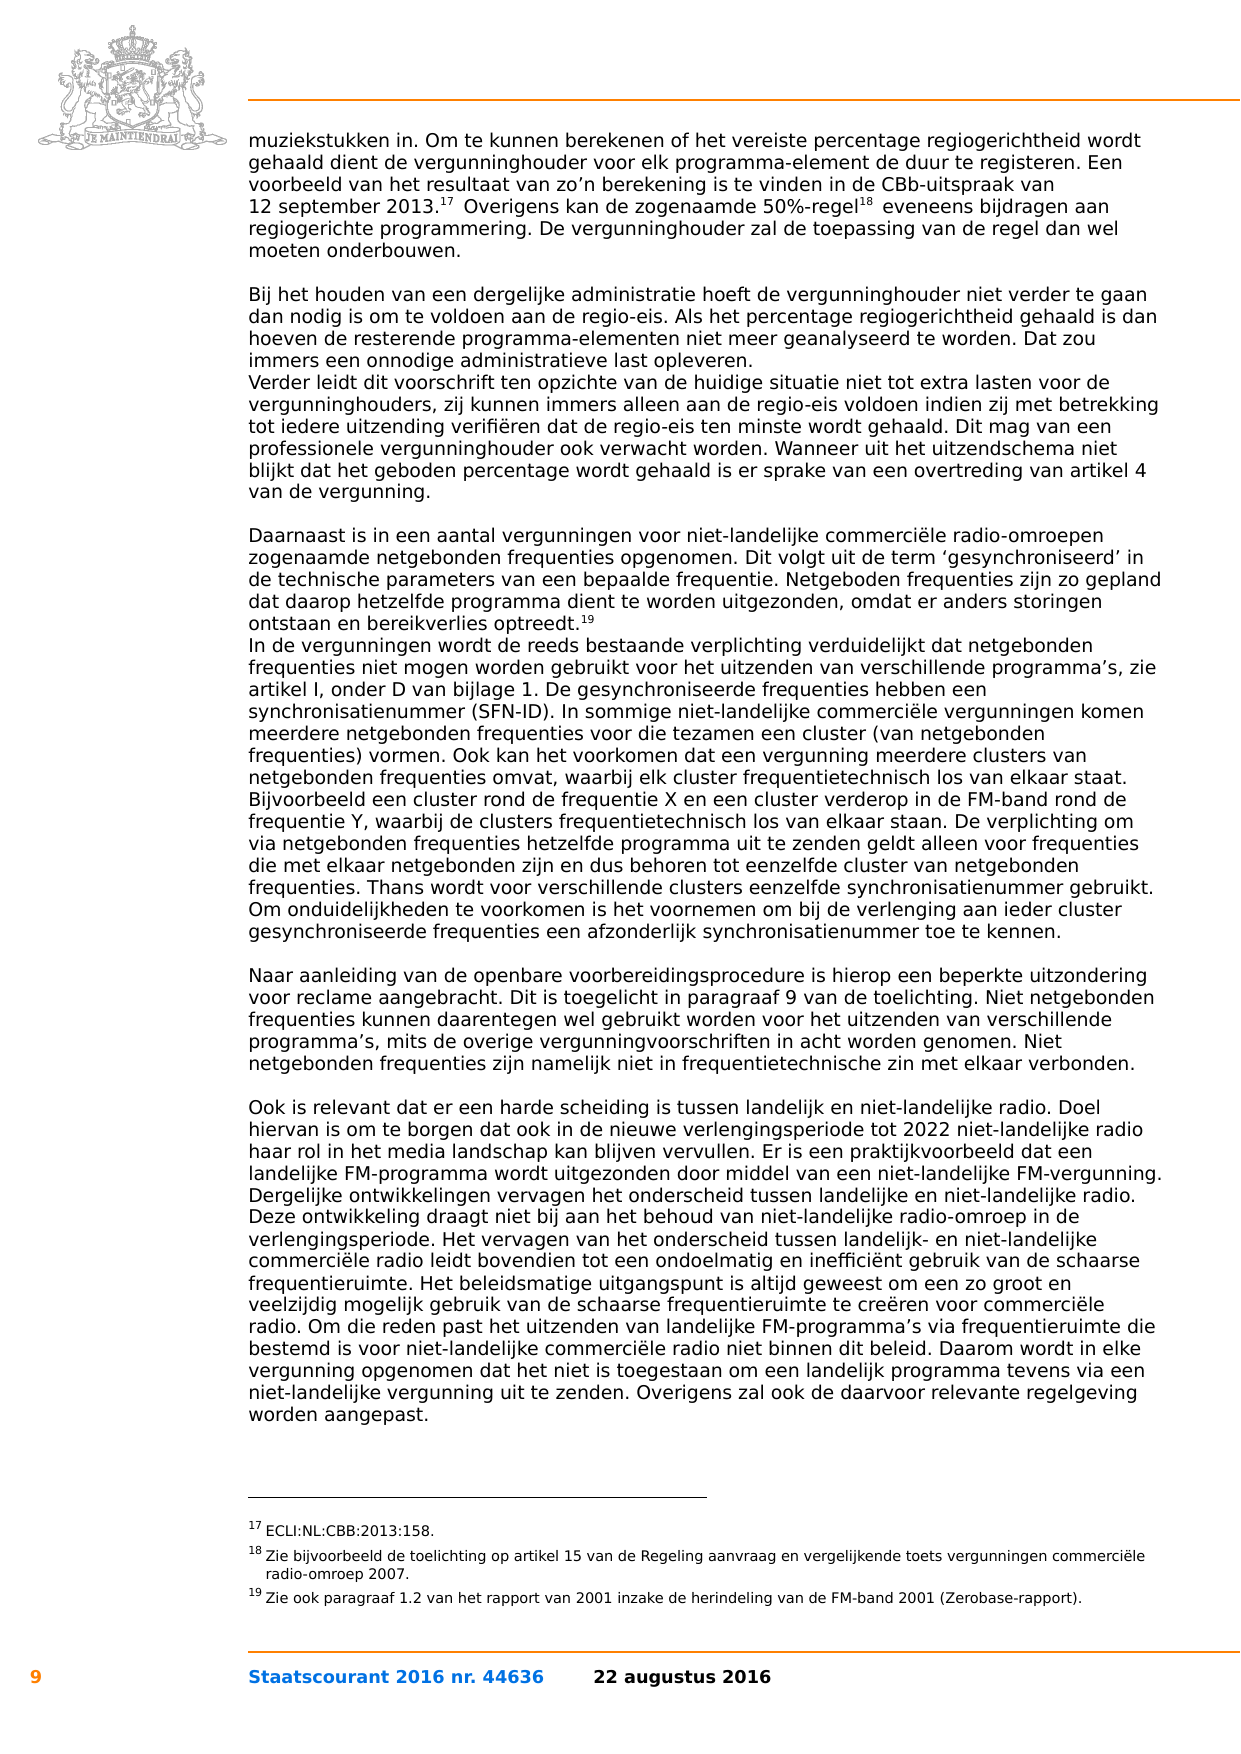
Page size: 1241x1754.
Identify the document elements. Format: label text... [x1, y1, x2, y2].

text Bij het houden van een dergelijke administratie hoeft de vergunninghouder niet verder te gaan dan nodig is om te voldoen aan de regio-eis. Als het percentage regiogerichtheid gehaald is dan hoeven de resterende programma-elementen niet meer geanalyseerd te worden. Dat zou immers een onnodige administratieve last opleveren. [248, 284, 1163, 372]
text Ook is relevant dat er een harde scheiding is tussen landelijk en niet-landelijke radio. Doel hiervan is om te borgen dat ook in de nieuwe verlengingsperiode tot 2022 niet-landelijke radio haar rol in het media landschap kan blijven vervullen. Er is een praktijkvoorbeeld dat een landelijke FM-programma wordt uitgezonden door middel van een niet-landelijke FM-vergunning. Dergelijke ontwikkelingen vervagen het onderscheid tussen landelijke en niet-landelijke radio. Deze ontwikkeling draagt niet bij aan het behoud van niet-landelijke radio-omroep in de verlengingsperiode. Het vervagen van het onderscheid tussen landelijk- en niet-landelijke commerciële radio leidt bovendien tot een ondoelmatig en inefficiënt gebruik van de schaarse frequentieruimte. Het beleidsmatige uitgangspunt is altijd geweest om een zo groot en veelzijdig mogelijk gebruik van de schaarse frequentieruimte te creëren voor commerciële radio. Om die reden past het uitzenden van landelijke FM-programma’s via frequentieruimte die bestemd is voor niet-landelijke commerciële radio niet binnen dit beleid. Daarom wordt in elke vergunning opgenomen dat het niet is toegestaan om een landelijk programma tevens via een niet-landelijke vergunning uit te zenden. Overigens zal ook de daarvoor relevante regelgeving worden aangepast. [248, 1097, 1163, 1426]
text Zie ook paragraaf 1.2 van het rapport van 2001 inzake de herindeling van de FM-band 2001 (Zerobase-rapport). [248, 1586, 1163, 1608]
text Zie bijvoorbeeld de toelichting op artikel 15 van de Regeling aanvraag en vergelijkende toets vergunningen commerciële radio-omroep 2007. [248, 1544, 1163, 1583]
text Daarnaast is in een aantal vergunningen voor niet-landelijke commerciële radio-omroepen zogenaamde netgebonden frequenties opgenomen. Dit volgt uit de term ‘gesynchroniseerd’ in de technische parameters van een bepaalde frequentie. Netgeboden frequenties zijn zo gepland dat daarop hetzelfde programma dient te worden uitgezonden, omdat er anders storingen ontstaan en bereikverlies optreedt. [248, 525, 1163, 635]
text In de vergunningen wordt de reeds bestaande verplichting verduidelijkt dat netgebonden frequenties niet mogen worden gebruikt voor het uitzenden van verschillende programma’s, zie artikel I, onder D van bijlage 1. De gesynchroniseerde frequenties hebben een synchronisatienummer (SFN-ID). In sommige niet-landelijke commerciële vergunningen komen meerdere netgebonden frequenties voor die tezamen een cluster (van netgebonden frequenties) vormen. Ook kan het voorkomen dat een vergunning meerdere clusters van netgebonden frequenties omvat, waarbij elk cluster frequentietechnisch los van elkaar staat. Bijvoorbeeld een cluster rond de frequentie X en een cluster verderop in de FM-band rond de frequentie Y, waarbij de clusters frequentietechnisch los van elkaar staan. De verplichting om via netgebonden frequenties hetzelfde programma uit te zenden geldt alleen voor frequenties die met elkaar netgebonden zijn en dus behoren tot eenzelfde cluster van netgebonden frequenties. Thans wordt voor verschillende clusters eenzelfde synchronisatienummer gebruikt. Om onduidelijkheden te voorkomen is het voornemen om bij de verlenging aan ieder cluster gesynchroniseerde frequenties een afzonderlijk synchronisatienummer toe te kennen. [248, 635, 1163, 943]
text ECLI:NL:CBB:2013:158. [248, 1519, 1163, 1541]
picture [38, 25, 227, 150]
text Verder leidt dit voorschrift ten opzichte van de huidige situatie niet tot extra lasten voor de vergunninghouders, zij kunnen immers alleen aan de regio-eis voldoen indien zij met betrekking tot iedere uitzending verifiëren dat de regio-eis ten minste wordt gehaald. Dit mag van een professionele vergunninghouder ook verwacht worden. Wanneer uit het uitzendschema niet blijkt dat het geboden percentage wordt gehaald is er sprake van een overtreding van artikel 4 van de vergunning. [248, 372, 1163, 503]
text muziekstukken in. Om te kunnen berekenen of het vereiste percentage regiogerichtheid wordt gehaald dient de vergunninghouder voor elk programma-element de duur te registeren. Een voorbeeld van het resultaat van zo’n berekening is te vinden in de CBb-uitspraak van 12 september 2013. Overigens kan de zogenaamde 50%-regel eveneens bijdragen aan regiogerichte programmering. De vergunninghouder zal de toepassing van de regel dan wel moeten onderbouwen. [248, 130, 1163, 262]
text Naar aanleiding van de openbare voorbereidingsprocedure is hierop een beperkte uitzondering voor reclame aangebracht. Dit is toegelicht in paragraaf 9 van de toelichting. Niet netgebonden frequenties kunnen daarentegen wel gebruikt worden voor het uitzenden van verschillende programma’s, mits de overige vergunningvoorschriften in acht worden genomen. Niet netgebonden frequenties zijn namelijk niet in frequentietechnische zin met elkaar verbonden. [248, 965, 1163, 1075]
